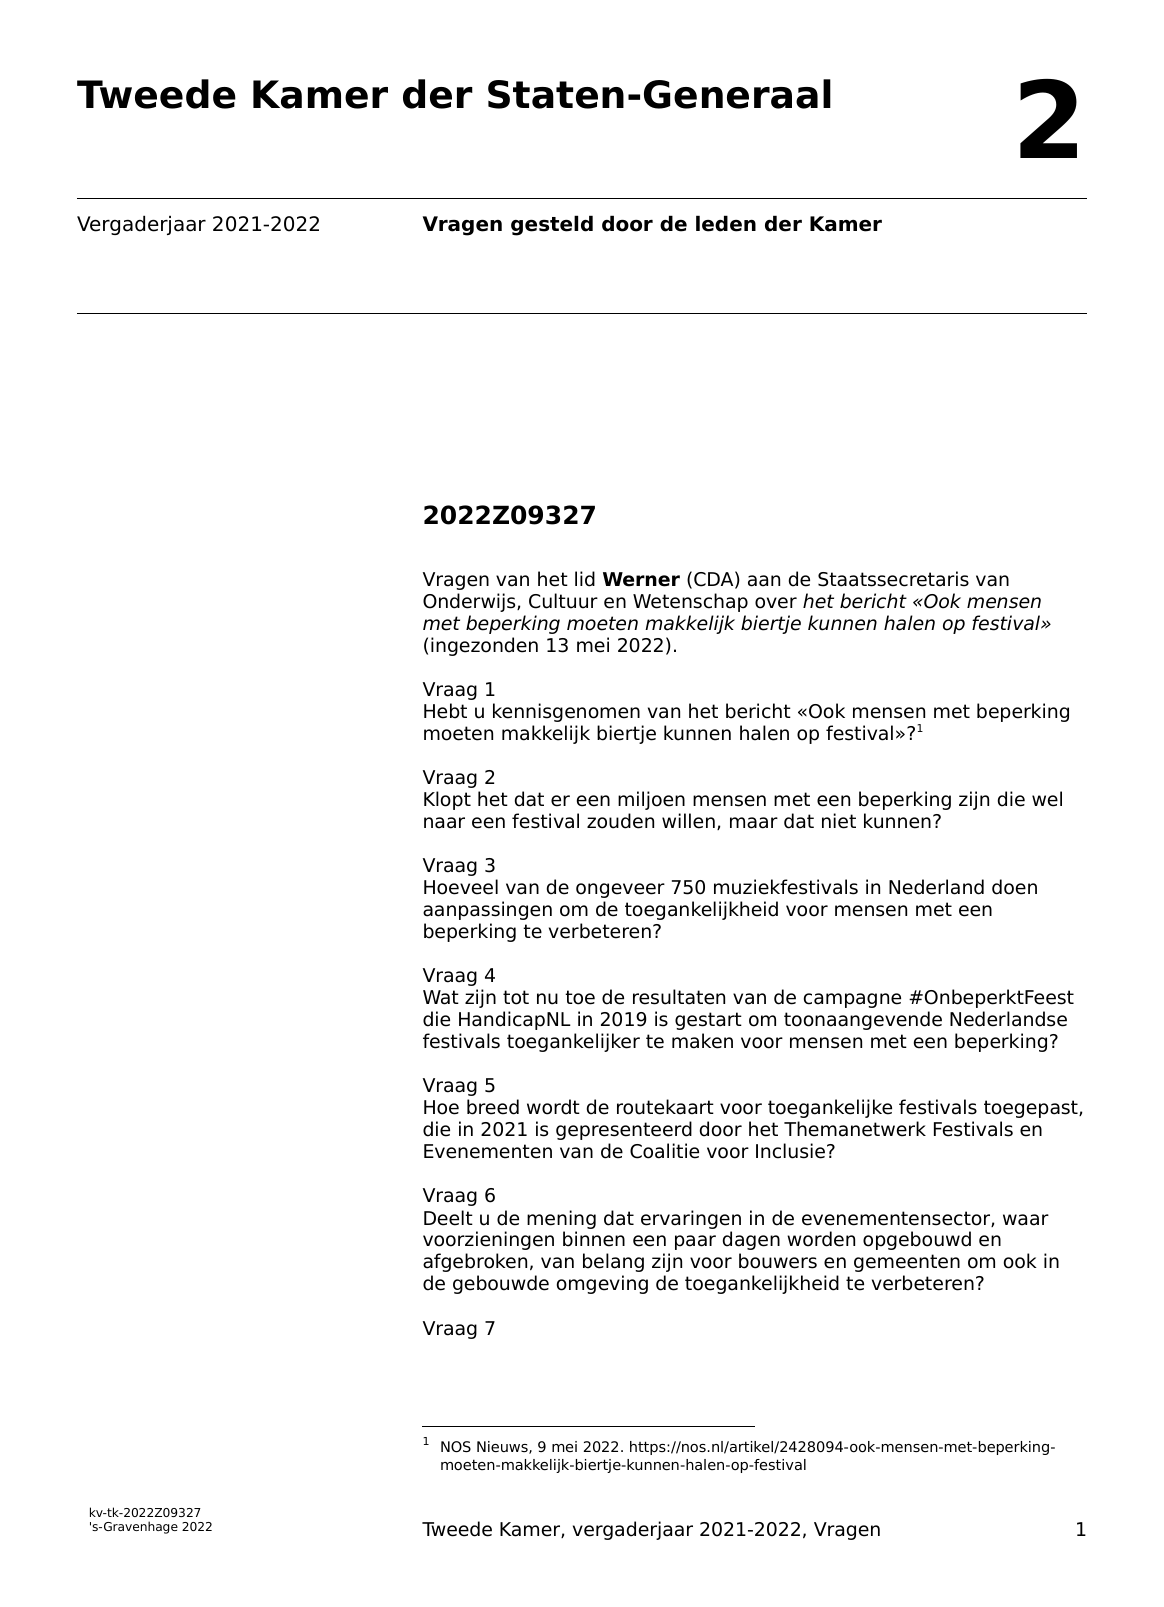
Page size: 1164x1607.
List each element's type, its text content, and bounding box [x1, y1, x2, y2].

text 's-Gravenhage 2022 [88, 1520, 323, 1534]
table_cell Vragen gesteld door de leden der Kamer [422, 199, 1087, 313]
table_header 2 [886, 59, 1087, 198]
text kv-tk-2022Z09327 [88, 1506, 323, 1520]
text Hoe breed wordt de routekaart voor toegankelijke festivals toegepast, die in 2021 is gepresenteerd door het Themanetwerk Festivals en Evenementen van de Coalitie voor Inclusie? [422, 1097, 1087, 1163]
text NOS Nieuws, 9 mei 2022. https://nos.nl/artikel/2428094-ook-mensen-met-beperking-moeten-makkelijk-biertje-kunnen-halen-op-festival [422, 1435, 1087, 1474]
text Vraag 2 [422, 767, 1087, 789]
table_cell Vergaderjaar 2021-2022 [77, 199, 422, 313]
text 2022Z09327 [422, 501, 1087, 531]
text Vraag 6 [422, 1185, 1087, 1207]
text Vraag 5 [422, 1075, 1087, 1097]
text Klopt het dat er een miljoen mensen met een beperking zijn die wel naar een festival zouden willen, maar dat niet kunnen? [422, 789, 1087, 833]
text Vragen van het lid Werner (CDA) aan de Staatssecretaris van Onderwijs, Cultuur en Wetenschap over het bericht «Ook mensen met beperking moeten makkelijk biertje kunnen halen op festival» (ingezonden 13 mei 2022). [422, 569, 1087, 657]
text Vraag 4 [422, 965, 1087, 987]
text Hebt u kennisgenomen van het bericht «Ook mensen met beperking moeten makkelijk biertje kunnen halen op festival»? [422, 701, 1087, 745]
text Hoeveel van de ongeveer 750 muziekfestivals in Nederland doen aanpassingen om de toegankelijkheid voor mensen met een beperking te verbeteren? [422, 877, 1087, 943]
text Vraag 3 [422, 855, 1087, 877]
table_header Tweede Kamer der Staten-Generaal [77, 59, 886, 198]
text Vraag 7 [422, 1317, 1087, 1339]
text Wat zijn tot nu toe de resultaten van de campagne #OnbeperktFeest die HandicapNL in 2019 is gestart om toonaangevende Nederlandse festivals toegankelijker te maken voor mensen met een beperking? [422, 987, 1087, 1053]
text Deelt u de mening dat ervaringen in de evenementensector, waar voorzieningen binnen een paar dagen worden opgebouwd en afgebroken, van belang zijn voor bouwers en gemeenten om ook in de gebouwde omgeving de toegankelijkheid te verbeteren? [422, 1207, 1087, 1295]
text Vraag 1 [422, 679, 1087, 701]
